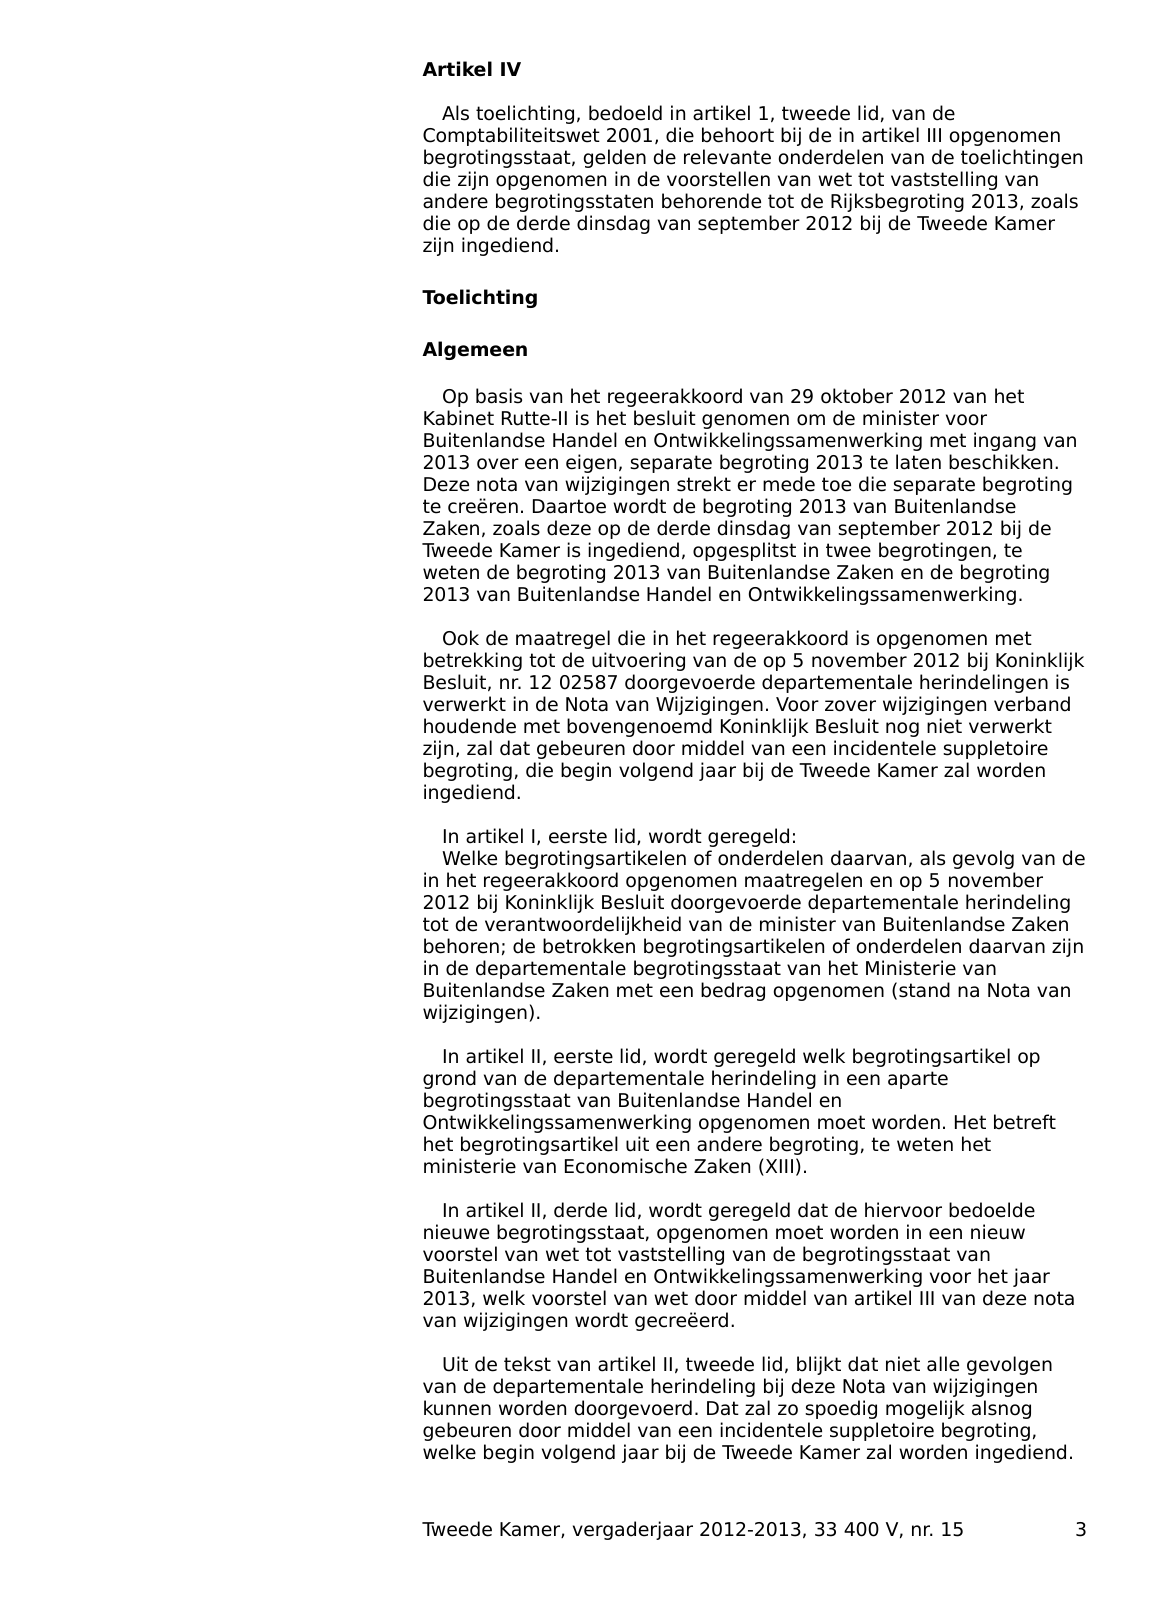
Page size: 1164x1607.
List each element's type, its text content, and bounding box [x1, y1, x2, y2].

text In artikel II, eerste lid, wordt geregeld welk begrotingsartikel op grond van de departementale herindeling in een aparte begrotingsstaat van Buitenlandse Handel en Ontwikkelingssamenwerking opgenomen moet worden. Het betreft het begrotingsartikel uit een andere begroting, te weten het ministerie van Economische Zaken (XIII). [422, 1046, 1087, 1178]
text Als toelichting, bedoeld in artikel 1, tweede lid, van de Comptabiliteitswet 2001, die behoort bij de in artikel III opgenomen begrotingsstaat, gelden de relevante onderdelen van de toelichtingen die zijn opgenomen in de voorstellen van wet tot vaststelling van andere begrotingsstaten behorende tot de Rijksbegroting 2013, zoals die op de derde dinsdag van september 2012 bij de Tweede Kamer zijn ingediend. [422, 103, 1087, 257]
text In artikel II, derde lid, wordt geregeld dat de hiervoor bedoelde nieuwe begrotingsstaat, opgenomen moet worden in een nieuw voorstel van wet tot vaststelling van de begrotingsstaat van Buitenlandse Handel en Ontwikkelingssamenwerking voor het jaar 2013, welk voorstel van wet door middel van artikel III van deze nota van wijzigingen wordt gecreëerd. [422, 1200, 1087, 1332]
text In artikel I, eerste lid, wordt geregeld: [422, 826, 1087, 848]
subtitle Artikel IV [422, 59, 1087, 81]
text Ook de maatregel die in het regeerakkoord is opgenomen met betrekking tot de uitvoering van de op 5 november 2012 bij Koninklijk Besluit, nr. 12 02587 doorgevoerde departementale herindelingen is verwerkt in de Nota van Wijzigingen. Voor zover wijzigingen verband houdende met bovengenoemd Koninklijk Besluit nog niet verwerkt zijn, zal dat gebeuren door middel van een incidentele suppletoire begroting, die begin volgend jaar bij de Tweede Kamer zal worden ingediend. [422, 628, 1087, 804]
text Op basis van het regeerakkoord van 29 oktober 2012 van het Kabinet Rutte-II is het besluit genomen om de minister voor Buitenlandse Handel en Ontwikkelingssamenwerking met ingang van 2013 over een eigen, separate begroting 2013 te laten beschikken. Deze nota van wijzigingen strekt er mede toe die separate begroting te creëren. Daartoe wordt de begroting 2013 van Buitenlandse Zaken, zoals deze op de derde dinsdag van september 2012 bij de Tweede Kamer is ingediend, opgesplitst in twee begrotingen, te weten de begroting 2013 van Buitenlandse Zaken en de begroting 2013 van Buitenlandse Handel en Ontwikkelingssamenwerking. [422, 386, 1087, 606]
text Uit de tekst van artikel II, tweede lid, blijkt dat niet alle gevolgen van de departementale herindeling bij deze Nota van wijzigingen kunnen worden doorgevoerd. Dat zal zo spoedig mogelijk alsnog gebeuren door middel van een incidentele suppletoire begroting, welke begin volgend jaar bij de Tweede Kamer zal worden ingediend. [422, 1354, 1087, 1464]
subtitle Algemeen [422, 339, 1087, 361]
text Welke begrotingsartikelen of onderdelen daarvan, als gevolg van de in het regeerakkoord opgenomen maatregelen en op 5 november 2012 bij Koninklijk Besluit doorgevoerde departementale herindeling tot de verantwoordelijkheid van de minister van Buitenlandse Zaken behoren; de betrokken begrotingsartikelen of onderdelen daarvan zijn in de departementale begrotingsstaat van het Ministerie van Buitenlandse Zaken met een bedrag opgenomen (stand na Nota van wijzigingen). [422, 848, 1087, 1024]
subtitle Toelichting [422, 287, 1087, 309]
